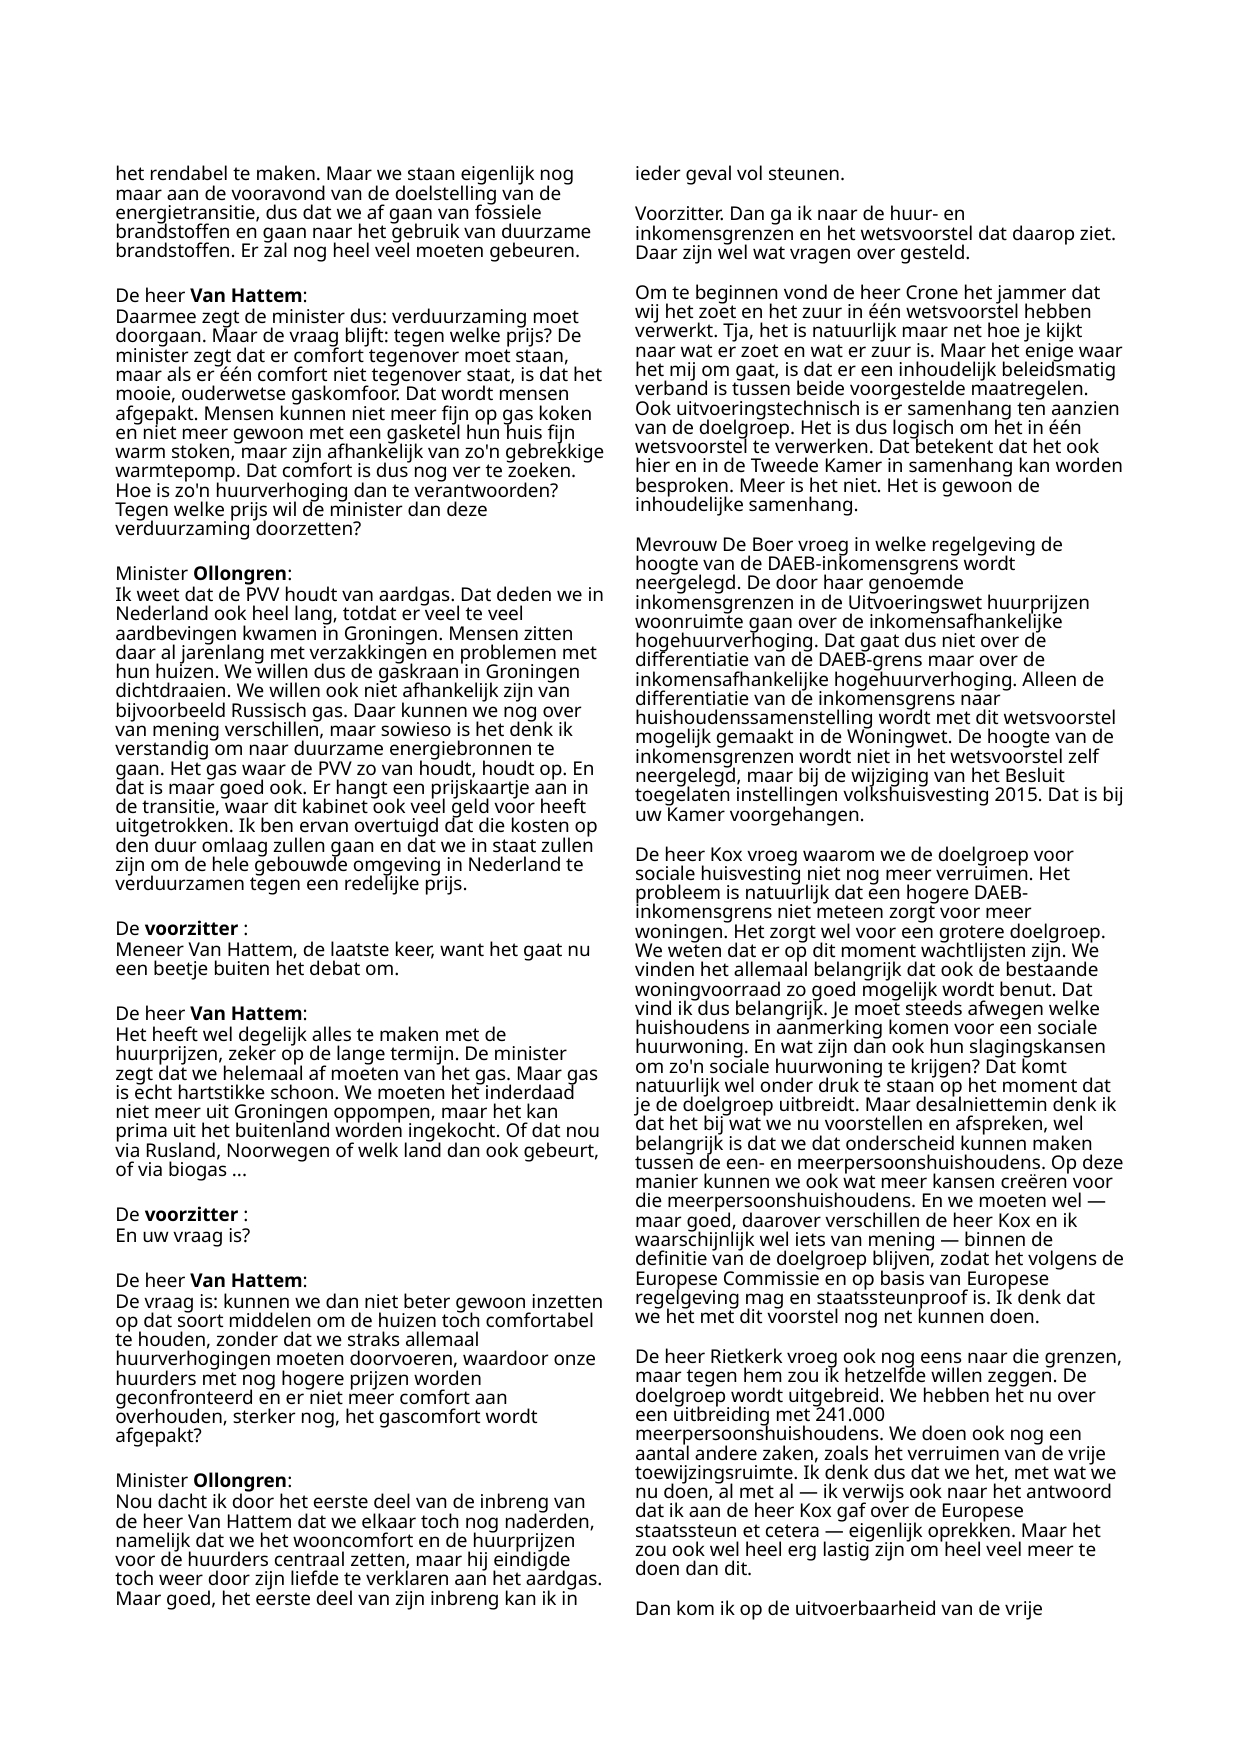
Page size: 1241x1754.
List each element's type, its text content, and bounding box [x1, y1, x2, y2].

text En uw vraag is? [115, 1227, 605, 1246]
text Ik weet dat de PVV houdt van aardgas. Dat deden we in Nederland ook heel lang, totdat er veel te veel aardbevingen kwamen in Groningen. Mensen zitten daar al jarenlang met verzakkingen en problemen met hun huizen. We willen dus de gaskraan in Groningen dichtdraaien. We willen ook niet afhankelijk zijn van bijvoorbeeld Russisch gas. Daar kunnen we nog over van mening verschillen, maar sowieso is het denk ik verstandig om naar duurzame energiebronnen te gaan. Het gas waar de PVV zo van houdt, houdt op. En dat is maar goed ook. Er hangt een prijskaartje aan in de transitie, waar dit kabinet ook veel geld voor heeft uitgetrokken. Ik ben ervan overtuigd dat die kosten op den duur omlaag zullen gaan en dat we in staat zullen zijn om de hele gebouwde omgeving in Nederland te verduurzamen tegen een redelijke prijs. [115, 586, 605, 894]
text De voorzitter : [115, 1201, 605, 1227]
text ieder geval vol steunen. [635, 165, 1125, 184]
text Meneer Van Hattem, de laatste keer, want het gaat nu een beetje buiten het debat om. [115, 941, 605, 979]
text het rendabel te maken. Maar we staan eigenlijk nog maar aan de vooravond van de doelstelling van de energietransitie, dus dat we af gaan van fossiele brandstoffen en gaan naar het gebruik van duurzame brandstoffen. Er zal nog heel veel moeten gebeuren. [115, 165, 605, 262]
text De heer Van Hattem: [115, 1267, 605, 1293]
text Mevrouw De Boer vroeg in welke regelgeving de hoogte van de DAEB-inkomensgrens wordt neergelegd. De door haar genoemde inkomensgrenzen in de Uitvoeringswet huurprijzen woonruimte gaan over de inkomensafhankelijke hogehuurverhoging. Dat gaat dus niet over de differentiatie van de DAEB-grens maar over de inkomensafhankelijke hogehuurverhoging. Alleen de differentiatie van de inkomensgrens naar huishoudenssamenstelling wordt met dit wetsvoorstel mogelijk gemaakt in de Woningwet. De hoogte van de inkomensgrenzen wordt niet in het wetsvoorstel zelf neergelegd, maar bij de wijziging van het Besluit toegelaten instellingen volkshuisvesting 2015. Dat is bij uw Kamer voorgehangen. [635, 536, 1125, 825]
text De vraag is: kunnen we dan niet beter gewoon inzetten op dat soort middelen om de huizen toch comfortabel te houden, zonder dat we straks allemaal huurverhogingen moeten doorvoeren, waardoor onze huurders met nog hogere prijzen worden geconfronteerd en er niet meer comfort aan overhouden, sterker nog, het gascomfort wordt afgepakt? [115, 1293, 605, 1447]
text Om te beginnen vond de heer Crone het jammer dat wij het zoet en het zuur in één wetsvoorstel hebben verwerkt. Tja, het is natuurlijk maar net hoe je kijkt naar wat er zoet en wat er zuur is. Maar het enige waar het mij om gaat, is dat er een inhoudelijk beleidsmatig verband is tussen beide voorgestelde maatregelen. Ook uitvoeringstechnisch is er samenhang ten aanzien van de doelgroep. Het is dus logisch om het in één wetsvoorstel te verwerken. Dat betekent dat het ook hier en in de Tweede Kamer in samenhang kan worden besproken. Meer is het niet. Het is gewoon de inhoudelijke samenhang. [635, 284, 1125, 515]
text De heer Van Hattem: [115, 1000, 605, 1026]
text De heer Rietkerk vroeg ook nog eens naar die grenzen, maar tegen hem zou ik hetzelfde willen zeggen. De doelgroep wordt uitgebreid. We hebben het nu over een uitbreiding met 241.000 meerpersoonshuishoudens. We doen ook nog een aantal andere zaken, zoals het verruimen van de vrije toewijzingsruimte. Ik denk dus dat we het, met wat we nu doen, al met al — ik verwijs ook naar het antwoord dat ik aan de heer Kox gaf over de Europese staatssteun et cetera — eigenlijk oprekken. Maar het zou ook wel heel erg lastig zijn om heel veel meer te doen dan dit. [635, 1348, 1125, 1579]
text Minister Ollongren: [115, 560, 605, 586]
text Minister Ollongren: [115, 1468, 605, 1493]
text Voorzitter. Dan ga ik naar de huur- en inkomensgrenzen en het wetsvoorstel dat daarop ziet. Daar zijn wel wat vragen over gesteld. [635, 205, 1125, 263]
text Nou dacht ik door het eerste deel van de inbreng van de heer Van Hattem dat we elkaar toch nog naderden, namelijk dat we het wooncomfort en de huurprijzen voor de huurders centraal zetten, maar hij eindigde toch weer door zijn liefde te verklaren aan het aardgas. Maar goed, het eerste deel van zijn inbreng kan ik in [115, 1493, 605, 1609]
text Dan kom ik op de uitvoerbaarheid van de vrije [635, 1600, 1125, 1619]
text De voorzitter : [115, 915, 605, 941]
text Het heeft wel degelijk alles te maken met de huurprijzen, zeker op de lange termijn. De minister zegt dat we helemaal af moeten van het gas. Maar gas is echt hartstikke schoon. We moeten het inderdaad niet meer uit Groningen oppompen, maar het kan prima uit het buitenland worden ingekocht. Of dat nou via Rusland, Noorwegen of welk land dan ook gebeurt, of via biogas ... [115, 1026, 605, 1180]
text De heer Kox vroeg waarom we de doelgroep voor sociale huisvesting niet nog meer verruimen. Het probleem is natuurlijk dat een hogere DAEB-inkomensgrens niet meteen zorgt voor meer woningen. Het zorgt wel voor een grotere doelgroep. We weten dat er op dit moment wachtlijsten zijn. We vinden het allemaal belangrijk dat ook de bestaande woningvoorraad zo goed mogelijk wordt benut. Dat vind ik dus belangrijk. Je moet steeds afwegen welke huishoudens in aanmerking komen voor een sociale huurwoning. En wat zijn dan ook hun slagingskansen om zo'n sociale huurwoning te krijgen? Dat komt natuurlijk wel onder druk te staan op het moment dat je de doelgroep uitbreidt. Maar desalniettemin denk ik dat het bij wat we nu voorstellen en afspreken, wel belangrijk is dat we dat onderscheid kunnen maken tussen de een- en meerpersoonshuishoudens. Op deze manier kunnen we ook wat meer kansen creëren voor die meerpersoonshuishoudens. En we moeten wel — maar goed, daarover verschillen de heer Kox en ik waarschijnlijk wel iets van mening — binnen de definitie van de doelgroep blijven, zodat het volgens de Europese Commissie en op basis van Europese regelgeving mag en staatssteunproof is. Ik denk dat we het met dit voorstel nog net kunnen doen. [635, 846, 1125, 1327]
text De heer Van Hattem: [115, 282, 605, 308]
text Daarmee zegt de minister dus: verduurzaming moet doorgaan. Maar de vraag blijft: tegen welke prijs? De minister zegt dat er comfort tegenover moet staan, maar als er één comfort niet tegenover staat, is dat het mooie, ouderwetse gaskomfoor. Dat wordt mensen afgepakt. Mensen kunnen niet meer fijn op gas koken en niet meer gewoon met een gasketel hun huis fijn warm stoken, maar zijn afhankelijk van zo'n gebrekkige warmtepomp. Dat comfort is dus nog ver te zoeken. Hoe is zo'n huurverhoging dan te verantwoorden? Tegen welke prijs wil de minister dan deze verduurzaming doorzetten? [115, 308, 605, 539]
